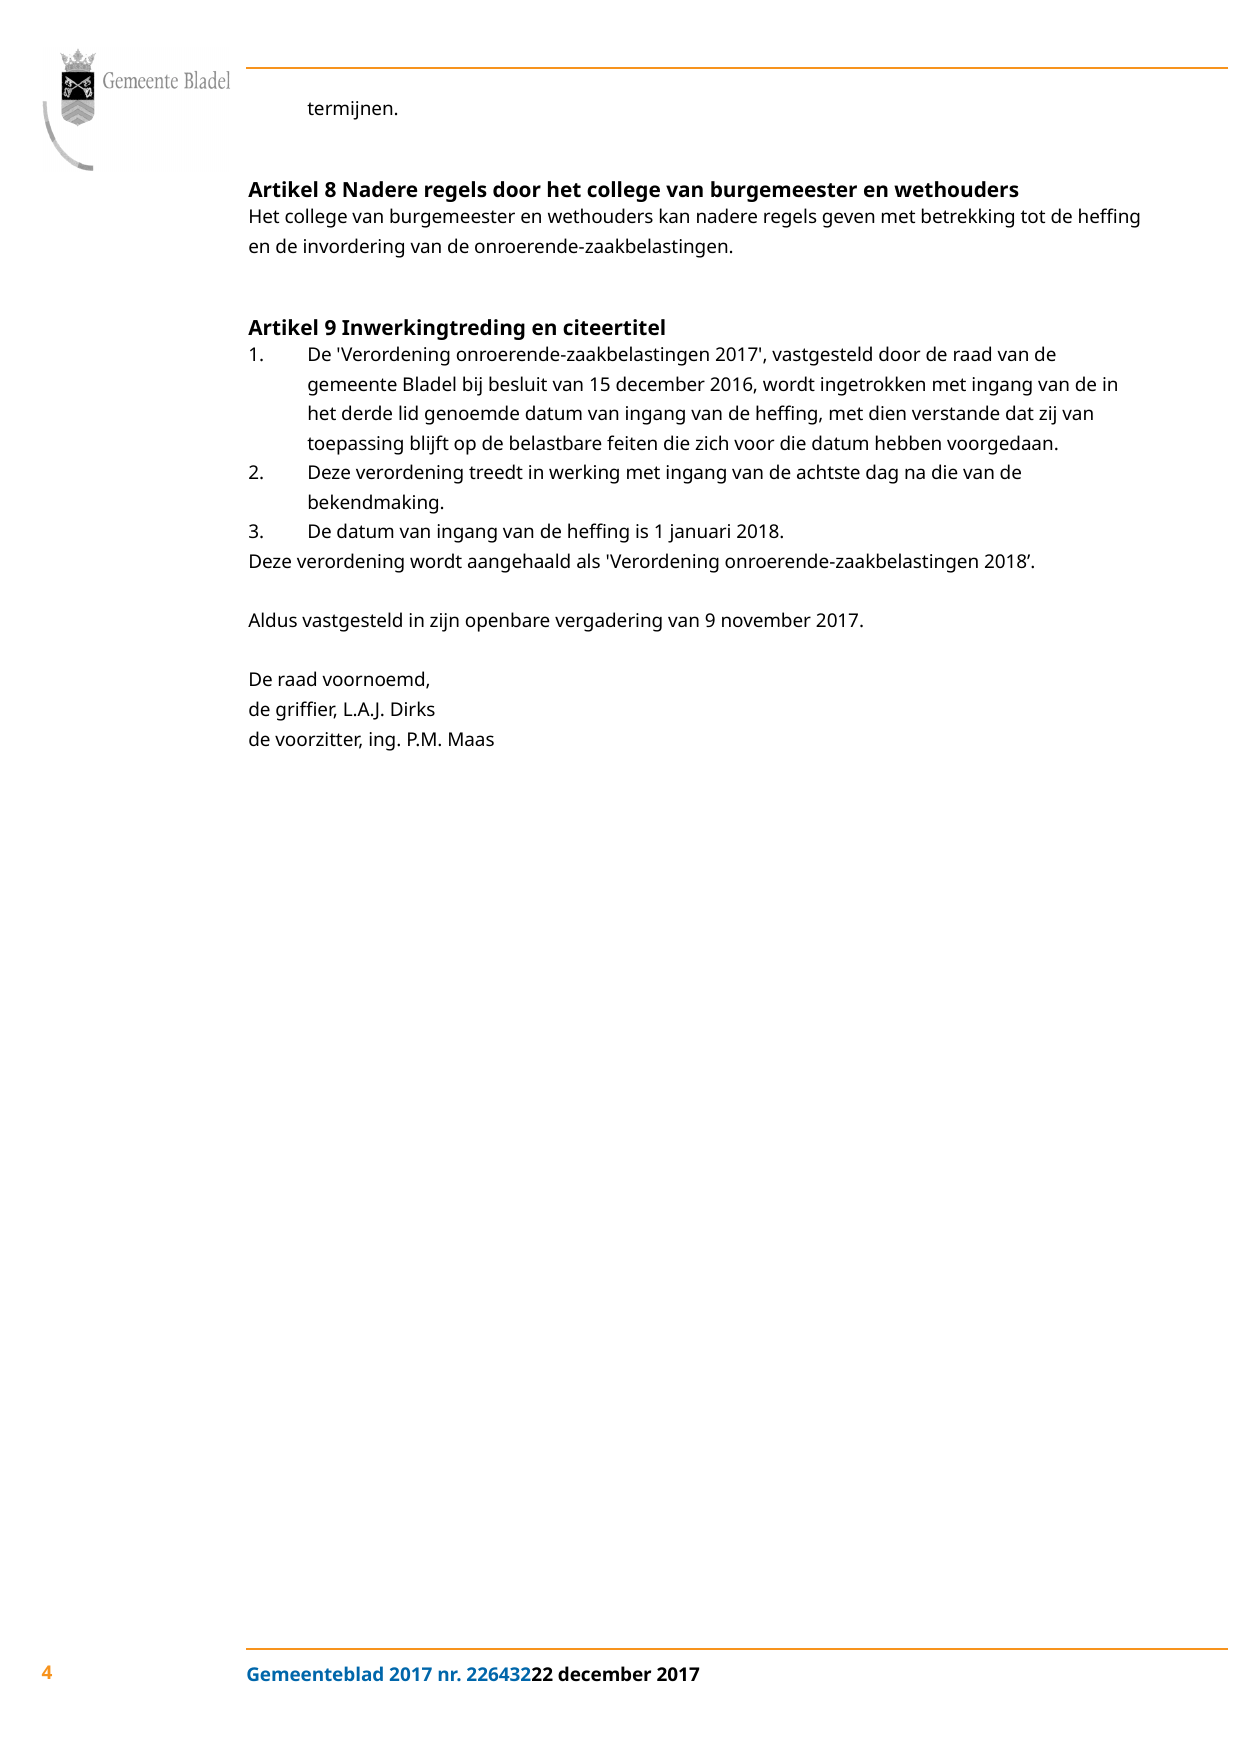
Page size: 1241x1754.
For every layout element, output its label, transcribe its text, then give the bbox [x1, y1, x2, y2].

list De datum van ingang van de heffing is 1 januari 2018. [248, 519, 1152, 544]
list termijnen. [248, 95, 1152, 121]
text de griffier, L.A.J. Dirks [248, 696, 1152, 722]
list De 'Verordening onroerende-zaakbelastingen 2017', vastgesteld door de raad van de gemeente Bladel bij besluit van 15 december 2016, wordt ingetrokken met ingang van de in het derde lid genoemde datum van ingang van de heffing, met dien verstande dat zij van toepassing blijft op de belastbare feiten die zich voor die datum hebben voorgedaan. [248, 341, 1152, 456]
text de voorzitter, ing. P.M. Maas [248, 726, 1152, 752]
text Artikel 9 Inwerkingtreding en citeertitel [248, 313, 1152, 341]
text De raad voornoemd, [248, 667, 1152, 692]
text Deze verordening wordt aangehaald als 'Verordening onroerende-zaakbelastingen 2018’. [248, 548, 1152, 574]
list Deze verordening treedt in werking met ingang van de achtste dag na die van de bekendmaking. [248, 459, 1152, 515]
text Artikel 8 Nadere regels door het college van burgemeester en wethouders [248, 175, 1152, 203]
text Het college van burgemeester en wethouders kan nadere regels geven met betrekking tot de heffing en de invordering van de onroerende-zaakbelastingen. [248, 203, 1152, 258]
picture [41, 47, 231, 172]
text Aldus vastgesteld in zijn openbare vergadering van 9 november 2017. [248, 607, 1152, 633]
